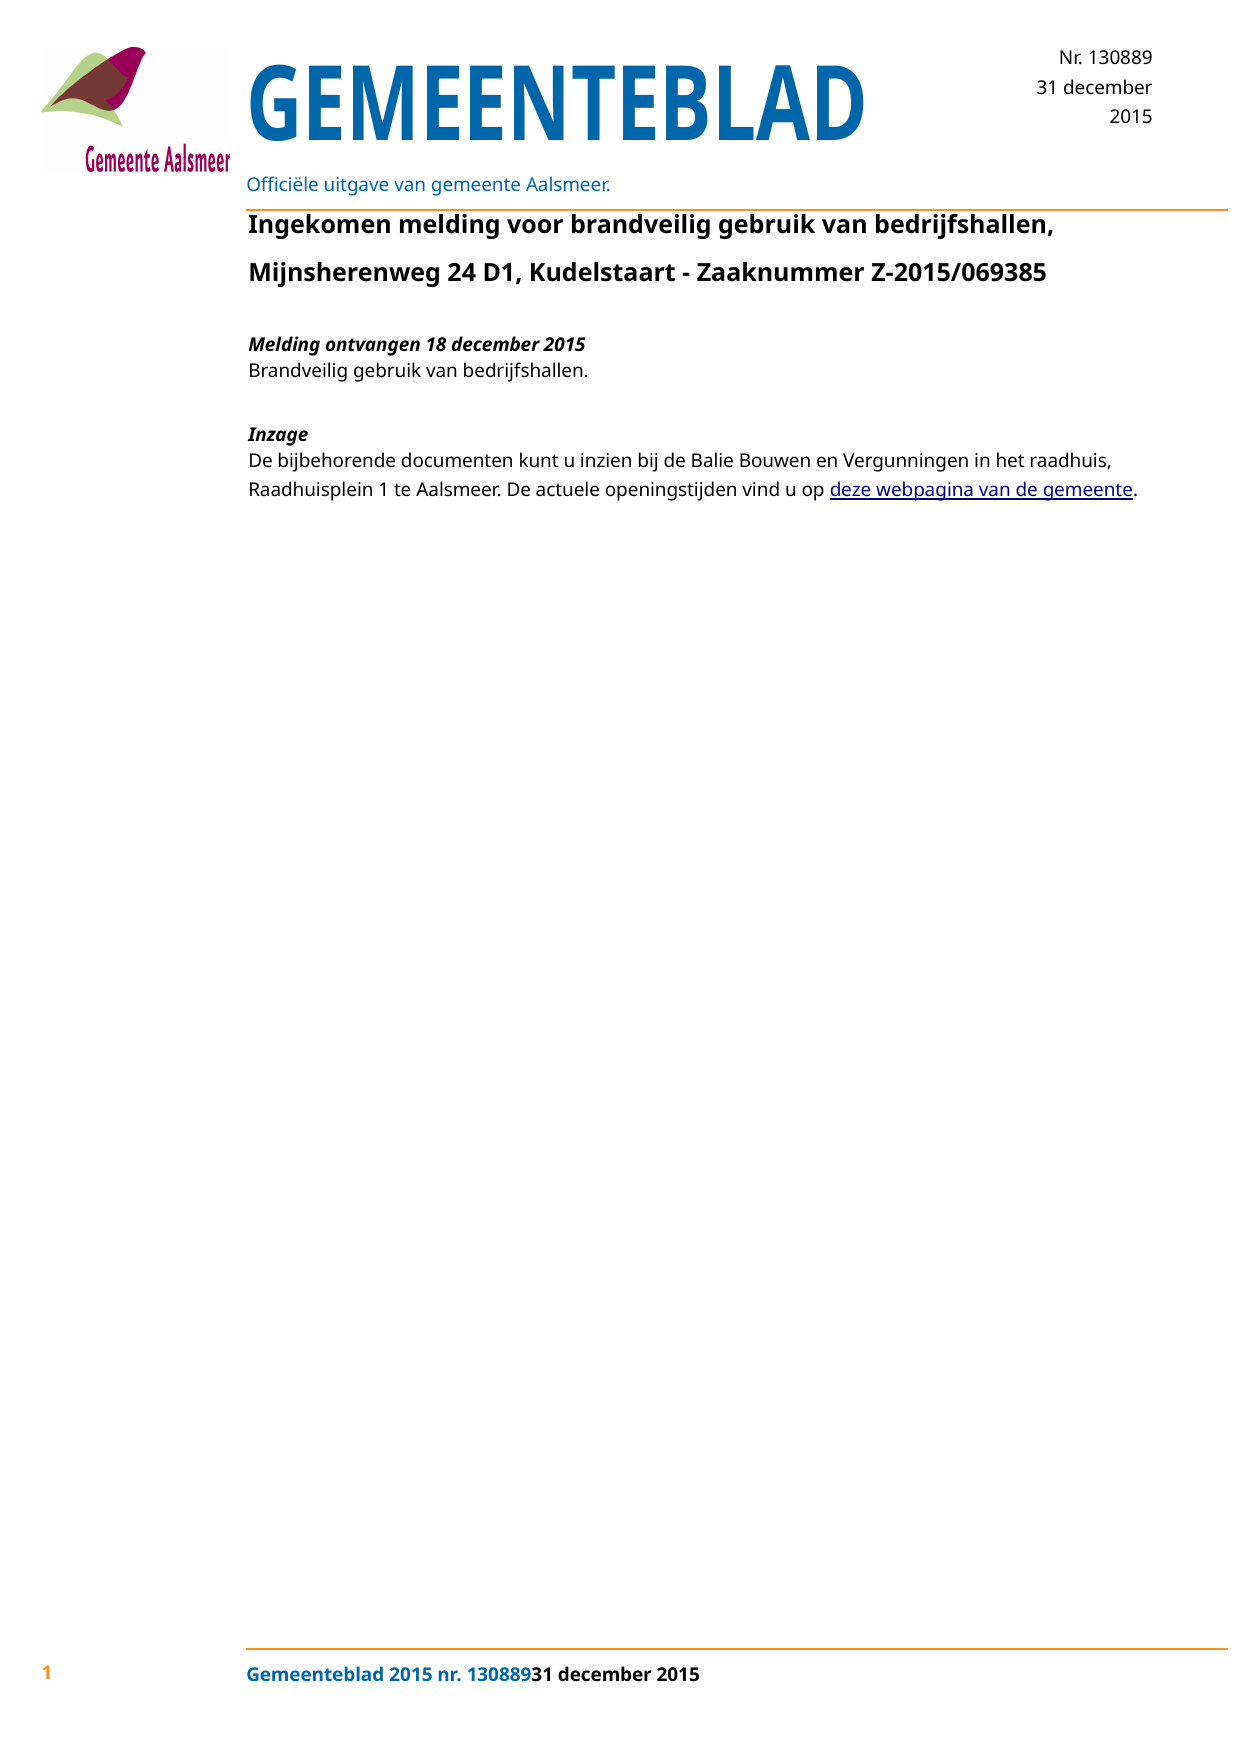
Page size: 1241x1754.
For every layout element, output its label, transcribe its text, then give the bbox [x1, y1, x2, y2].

text Inzage [248, 421, 1152, 447]
text De bijbehorende documenten kunt u inzien bij de Balie Bouwen en Vergunningen in het raadhuis, Raadhuisplein 1 te Aalsmeer. De actuele openingstijden vind u op deze webpagina van de gemeente. [248, 447, 1152, 502]
picture [41, 47, 231, 172]
text Brandveilig gebruik van bedrijfshallen. [248, 357, 1152, 383]
text Melding ontvangen 18 december 2015 [248, 331, 1152, 357]
text Ingekomen melding voor brandveilig gebruik van bedrijfshallen, Mijnsherenweg 24 D1, Kudelstaart - Zaaknummer Z-2015/069385 [248, 211, 1152, 288]
